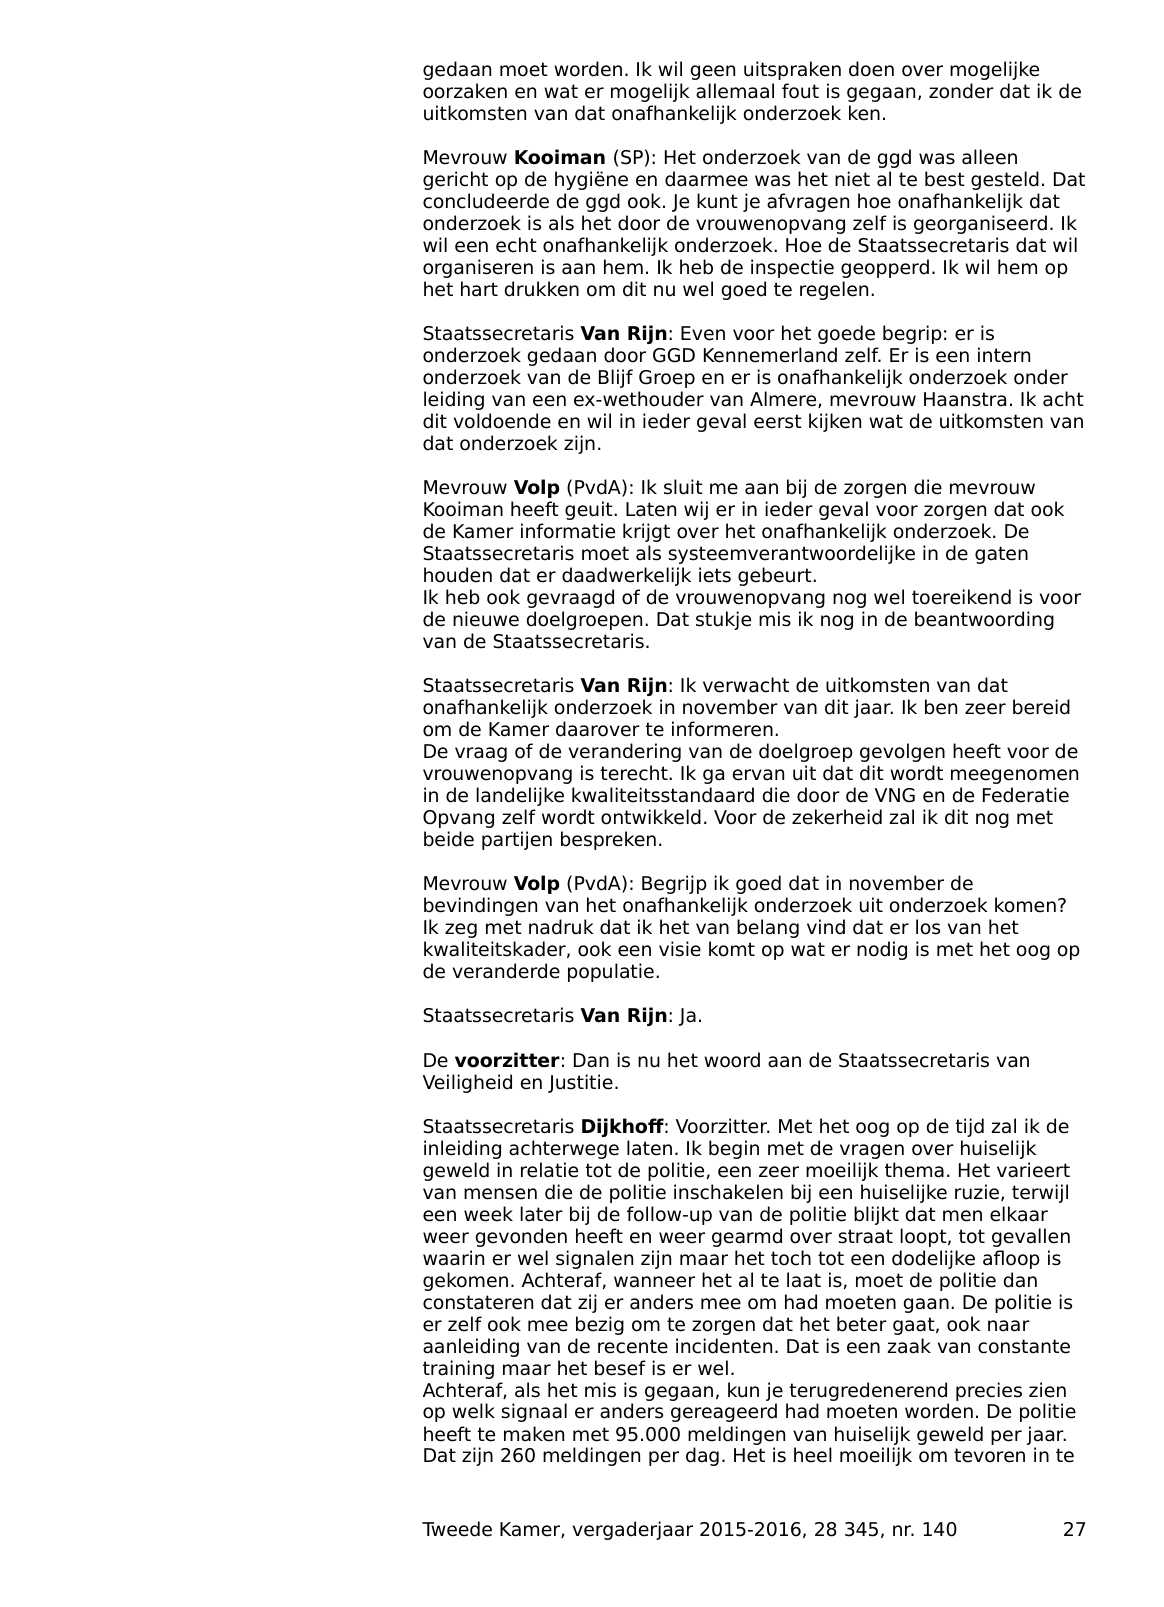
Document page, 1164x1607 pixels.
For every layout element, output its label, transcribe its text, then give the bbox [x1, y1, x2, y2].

text Mevrouw Kooiman (SP): Het onderzoek van de ggd was alleen gericht op de hygiëne en daarmee was het niet al te best gesteld. Dat concludeerde de ggd ook. Je kunt je afvragen hoe onafhankelijk dat onderzoek is als het door de vrouwenopvang zelf is georganiseerd. Ik wil een echt onafhankelijk onderzoek. Hoe de Staatssecretaris dat wil organiseren is aan hem. Ik heb de inspectie geopperd. Ik wil hem op het hart drukken om dit nu wel goed te regelen. [422, 147, 1087, 301]
text De voorzitter: Dan is nu het woord aan de Staatssecretaris van Veiligheid en Justitie. [422, 1049, 1087, 1093]
text Staatssecretaris Van Rijn: Even voor het goede begrip: er is onderzoek gedaan door GGD Kennemerland zelf. Er is een intern onderzoek van de Blijf Groep en er is onafhankelijk onderzoek onder leiding van een ex-wethouder van Almere, mevrouw Haanstra. Ik acht dit voldoende en wil in ieder geval eerst kijken wat de uitkomsten van dat onderzoek zijn. [422, 323, 1087, 455]
text Staatssecretaris Van Rijn: Ja. [422, 1005, 1087, 1027]
text gedaan moet worden. Ik wil geen uitspraken doen over mogelijke oorzaken en wat er mogelijk allemaal fout is gegaan, zonder dat ik de uitkomsten van dat onafhankelijk onderzoek ken. [422, 59, 1087, 125]
text Mevrouw Volp (PvdA): Begrijp ik goed dat in november de bevindingen van het onafhankelijk onderzoek uit onderzoek komen? Ik zeg met nadruk dat ik het van belang vind dat er los van het kwaliteitskader, ook een visie komt op wat er nodig is met het oog op de veranderde populatie. [422, 873, 1087, 983]
text Achteraf, als het mis is gegaan, kun je terugredenerend precies zien op welk signaal er anders gereageerd had moeten worden. De politie heeft te maken met 95.000 meldingen van huiselijk geweld per jaar. Dat zijn 260 meldingen per dag. Het is heel moeilijk om tevoren in te [422, 1379, 1087, 1467]
text Staatssecretaris Van Rijn: Ik verwacht de uitkomsten van dat onafhankelijk onderzoek in november van dit jaar. Ik ben zeer bereid om de Kamer daarover te informeren. [422, 675, 1087, 741]
text Ik heb ook gevraagd of de vrouwenopvang nog wel toereikend is voor de nieuwe doelgroepen. Dat stukje mis ik nog in de beantwoording van de Staatssecretaris. [422, 587, 1087, 653]
text Staatssecretaris Dijkhoff: Voorzitter. Met het oog op de tijd zal ik de inleiding achterwege laten. Ik begin met de vragen over huiselijk geweld in relatie tot de politie, een zeer moeilijk thema. Het varieert van mensen die de politie inschakelen bij een huiselijke ruzie, terwijl een week later bij de follow-up van de politie blijkt dat men elkaar weer gevonden heeft en weer gearmd over straat loopt, tot gevallen waarin er wel signalen zijn maar het toch tot een dodelijke afloop is gekomen. Achteraf, wanneer het al te laat is, moet de politie dan constateren dat zij er anders mee om had moeten gaan. De politie is er zelf ook mee bezig om te zorgen dat het beter gaat, ook naar aanleiding van de recente incidenten. Dat is een zaak van constante training maar het besef is er wel. [422, 1116, 1087, 1379]
text Mevrouw Volp (PvdA): Ik sluit me aan bij de zorgen die mevrouw Kooiman heeft geuit. Laten wij er in ieder geval voor zorgen dat ook de Kamer informatie krijgt over het onafhankelijk onderzoek. De Staatssecretaris moet als systeemverantwoordelijke in de gaten houden dat er daadwerkelijk iets gebeurt. [422, 477, 1087, 587]
text De vraag of de verandering van de doelgroep gevolgen heeft voor de vrouwenopvang is terecht. Ik ga ervan uit dat dit wordt meegenomen in de landelijke kwaliteitsstandaard die door de VNG en de Federatie Opvang zelf wordt ontwikkeld. Voor de zekerheid zal ik dit nog met beide partijen bespreken. [422, 741, 1087, 851]
